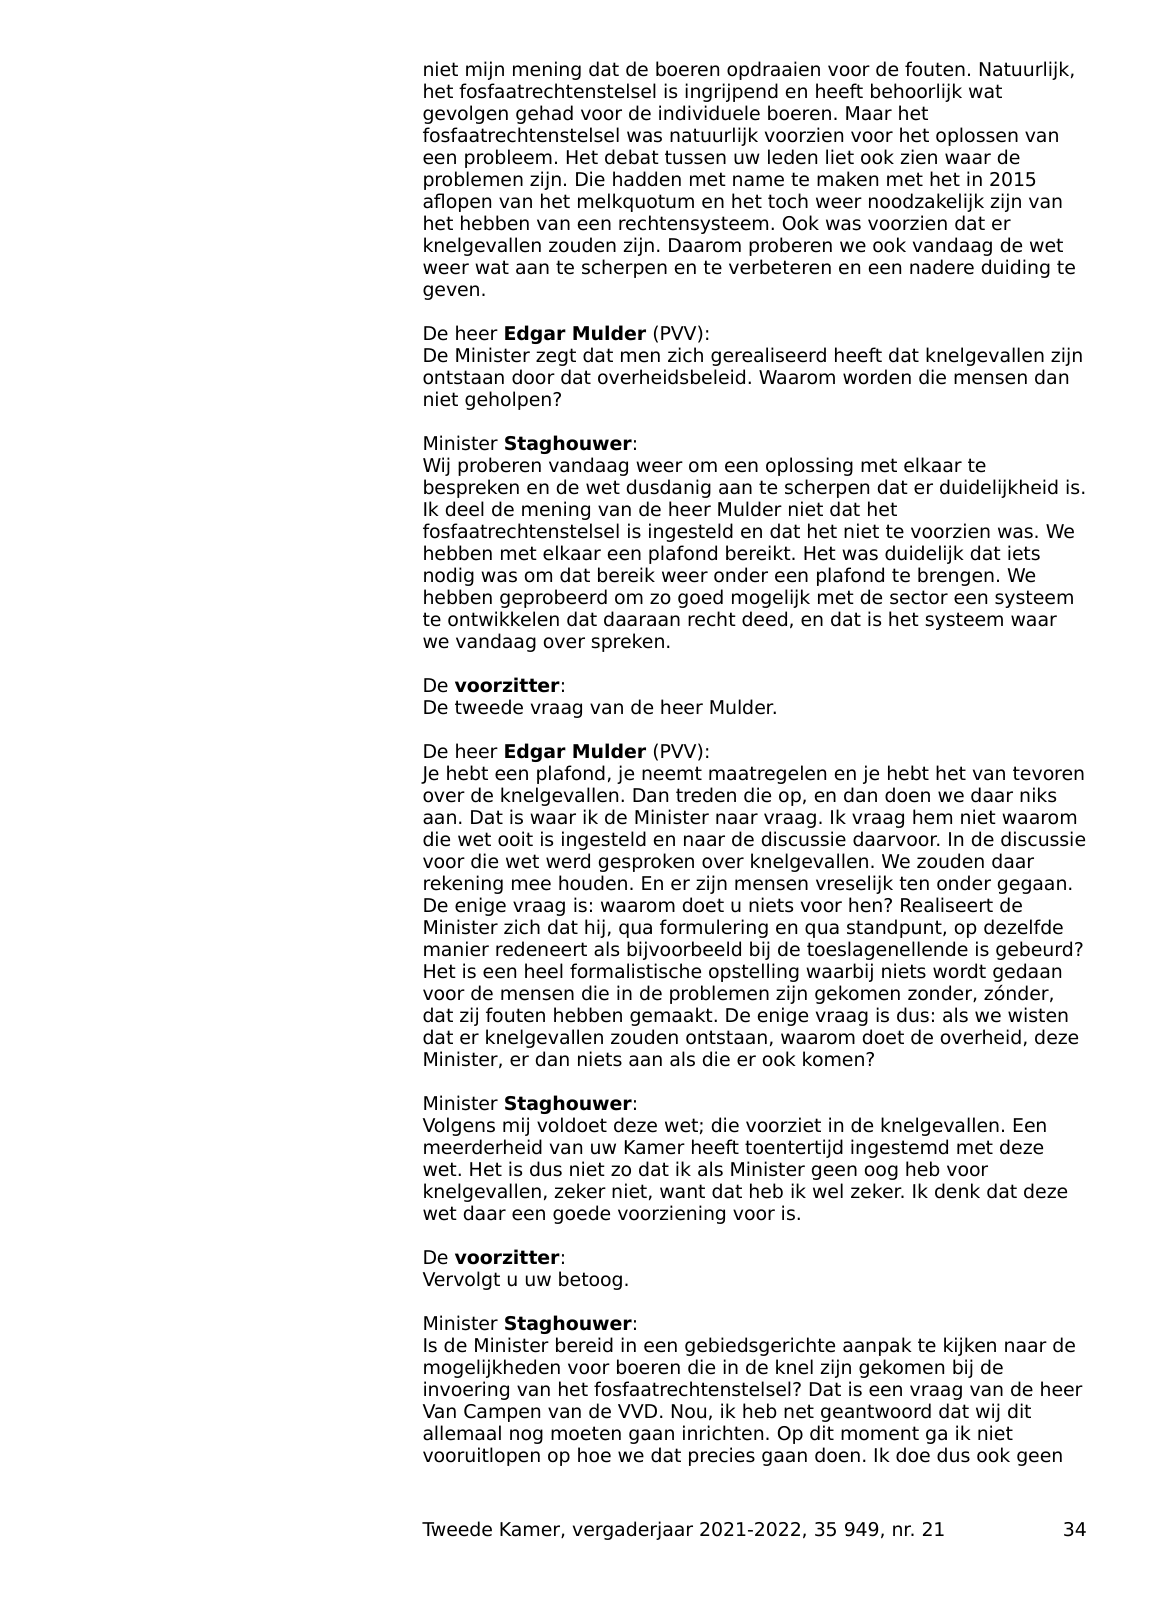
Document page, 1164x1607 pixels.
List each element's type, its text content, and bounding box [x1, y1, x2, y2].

text Minister Staghouwer: [422, 1313, 1087, 1335]
text De Minister zegt dat men zich gerealiseerd heeft dat knelgevallen zijn ontstaan door dat overheidsbeleid. Waarom worden die mensen dan niet geholpen? [422, 345, 1087, 411]
text niet mijn mening dat de boeren opdraaien voor de fouten. Natuurlijk, het fosfaatrechtenstelsel is ingrijpend en heeft behoorlijk wat gevolgen gehad voor de individuele boeren. Maar het fosfaatrechtenstelsel was natuurlijk voorzien voor het oplossen van een probleem. Het debat tussen uw leden liet ook zien waar de problemen zijn. Die hadden met name te maken met het in 2015 aflopen van het melkquotum en het toch weer noodzakelijk zijn van het hebben van een rechtensysteem. Ook was voorzien dat er knelgevallen zouden zijn. Daarom proberen we ook vandaag de wet weer wat aan te scherpen en te verbeteren en een nadere duiding te geven. [422, 59, 1087, 301]
text Je hebt een plafond, je neemt maatregelen en je hebt het van tevoren over de knelgevallen. Dan treden die op, en dan doen we daar niks aan. Dat is waar ik de Minister naar vraag. Ik vraag hem niet waarom die wet ooit is ingesteld en naar de discussie daarvoor. In de discussie voor die wet werd gesproken over knelgevallen. We zouden daar rekening mee houden. En er zijn mensen vreselijk ten onder gegaan. De enige vraag is: waarom doet u niets voor hen? Realiseert de Minister zich dat hij, qua formulering en qua standpunt, op dezelfde manier redeneert als bijvoorbeeld bij de toeslagenellende is gebeurd? Het is een heel formalistische opstelling waarbij niets wordt gedaan voor de mensen die in de problemen zijn gekomen zonder, zónder, dat zij fouten hebben gemaakt. De enige vraag is dus: als we wisten dat er knelgevallen zouden ontstaan, waarom doet de overheid, deze Minister, er dan niets aan als die er ook komen? [422, 763, 1087, 1071]
text De heer Edgar Mulder (PVV): [422, 323, 1087, 345]
text De voorzitter: [422, 675, 1087, 697]
text Minister Staghouwer: [422, 433, 1087, 455]
text De voorzitter: [422, 1247, 1087, 1269]
text Wij proberen vandaag weer om een oplossing met elkaar te bespreken en de wet dusdanig aan te scherpen dat er duidelijkheid is. Ik deel de mening van de heer Mulder niet dat het fosfaatrechtenstelsel is ingesteld en dat het niet te voorzien was. We hebben met elkaar een plafond bereikt. Het was duidelijk dat iets nodig was om dat bereik weer onder een plafond te brengen. We hebben geprobeerd om zo goed mogelijk met de sector een systeem te ontwikkelen dat daaraan recht deed, en dat is het systeem waar we vandaag over spreken. [422, 455, 1087, 653]
text Volgens mij voldoet deze wet; die voorziet in de knelgevallen. Een meerderheid van uw Kamer heeft toentertijd ingestemd met deze wet. Het is dus niet zo dat ik als Minister geen oog heb voor knelgevallen, zeker niet, want dat heb ik wel zeker. Ik denk dat deze wet daar een goede voorziening voor is. [422, 1115, 1087, 1225]
text Vervolgt u uw betoog. [422, 1269, 1087, 1291]
text De tweede vraag van de heer Mulder. [422, 697, 1087, 719]
text De heer Edgar Mulder (PVV): [422, 741, 1087, 763]
text Is de Minister bereid in een gebiedsgerichte aanpak te kijken naar de mogelijkheden voor boeren die in de knel zijn gekomen bij de invoering van het fosfaatrechtenstelsel? Dat is een vraag van de heer Van Campen van de VVD. Nou, ik heb net geantwoord dat wij dit allemaal nog moeten gaan inrichten. Op dit moment ga ik niet vooruitlopen op hoe we dat precies gaan doen. Ik doe dus ook geen [422, 1335, 1087, 1467]
text Minister Staghouwer: [422, 1093, 1087, 1115]
